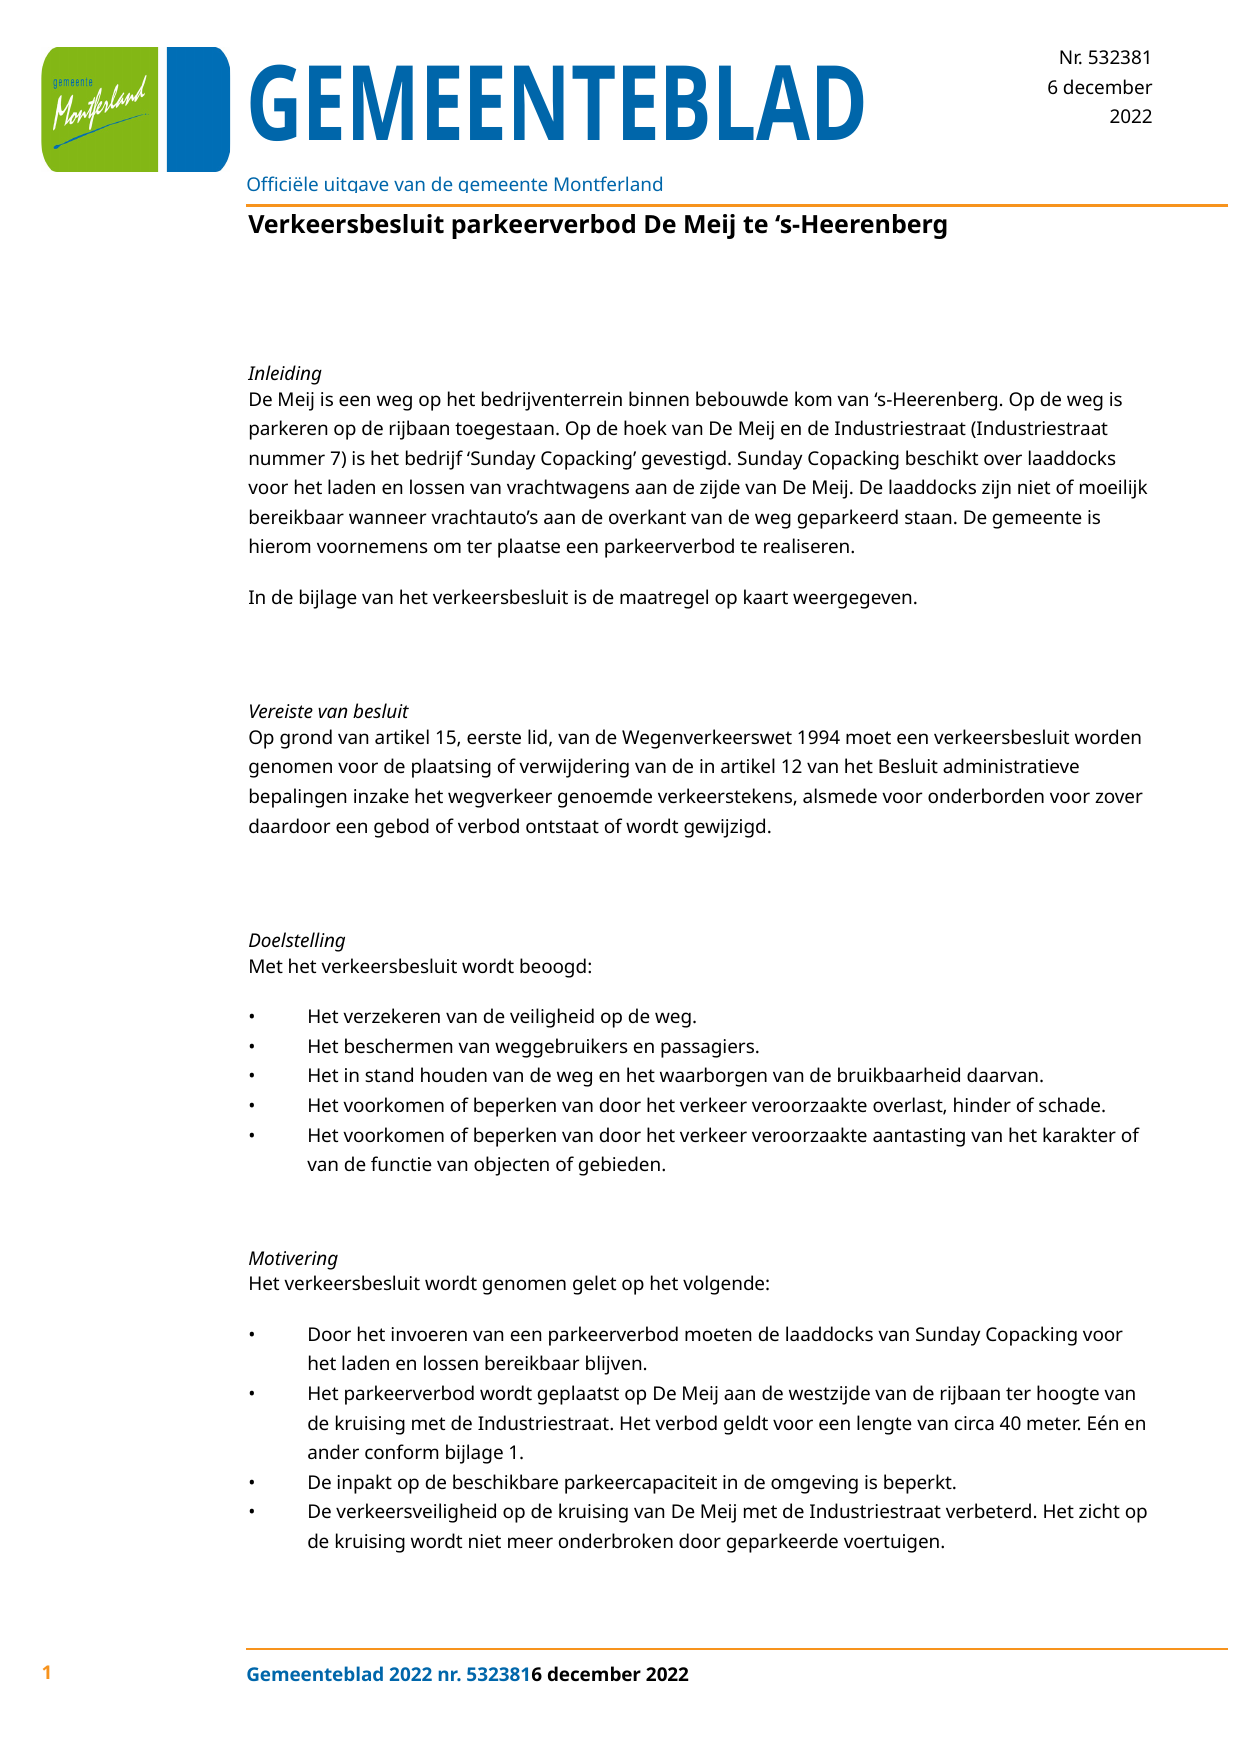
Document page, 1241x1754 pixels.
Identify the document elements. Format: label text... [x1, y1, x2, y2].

list Het beschermen van weggebruikers en passagiers. [248, 1033, 1152, 1059]
text Motivering [248, 1245, 1152, 1271]
list De inpakt op de beschikbare parkeercapaciteit in de omgeving is beperkt. [248, 1469, 1152, 1495]
text Inleiding [248, 360, 1152, 386]
text Verkeersbesluit parkeerverbod De Meij te ‘s-Heerenberg [248, 207, 1152, 241]
text Vereiste van besluit [248, 698, 1152, 724]
list Het verzekeren van de veiligheid op de weg. [248, 1003, 1152, 1029]
list Het parkeerverbod wordt geplaatst op De Meij aan de westzijde van de rijbaan ter hoogte van de kruising met de Industriestraat. Het verbod geldt voor een lengte van circa 40 meter. Eén en ander conform bijlage 1. [248, 1380, 1152, 1465]
text Op grond van artikel 15, eerste lid, van de Wegenverkeerswet 1994 moet een verkeersbesluit worden genomen voor de plaatsing of verwijdering van de in artikel 12 van het Besluit administratieve bepalingen inzake het wegverkeer genoemde verkeerstekens, alsmede voor onderborden voor zover daardoor een gebod of verbod ontstaat of wordt gewijzigd. [248, 724, 1152, 839]
text Met het verkeersbesluit wordt beoogd: [248, 953, 1152, 979]
text Het verkeersbesluit wordt genomen gelet op het volgende: [248, 1271, 1152, 1296]
list De verkeersveiligheid op de kruising van De Meij met de Industriestraat verbeterd. Het zicht op de kruising wordt niet meer onderbroken door geparkeerde voertuigen. [248, 1498, 1152, 1554]
picture [41, 47, 231, 172]
list Het voorkomen of beperken van door het verkeer veroorzaakte aantasting van het karakter of van de functie van objecten of gebieden. [248, 1122, 1152, 1177]
text In de bijlage van het verkeersbesluit is de maatregel op kaart weergegeven. [248, 584, 1152, 610]
text Doelstelling [248, 927, 1152, 953]
text De Meij is een weg op het bedrijventerrein binnen bebouwde kom van ‘s-Heerenberg. Op de weg is parkeren op de rijbaan toegestaan. Op de hoek van De Meij en de Industriestraat (Industriestraat nummer 7) is het bedrijf ‘Sunday Copacking’ gevestigd. Sunday Copacking beschikt over laaddocks voor het laden en lossen van vrachtwagens aan de zijde van De Meij. De laaddocks zijn niet of moeilijk bereikbaar wanneer vrachtauto’s aan de overkant van de weg geparkeerd staan. De gemeente is hierom voornemens om ter plaatse een parkeerverbod te realiseren. [248, 386, 1152, 559]
list Door het invoeren van een parkeerverbod moeten de laaddocks van Sunday Copacking voor het laden en lossen bereikbaar blijven. [248, 1321, 1152, 1376]
list Het in stand houden van de weg en het waarborgen van de bruikbaarheid daarvan. [248, 1063, 1152, 1088]
list Het voorkomen of beperken van door het verkeer veroorzaakte overlast, hinder of schade. [248, 1092, 1152, 1118]
